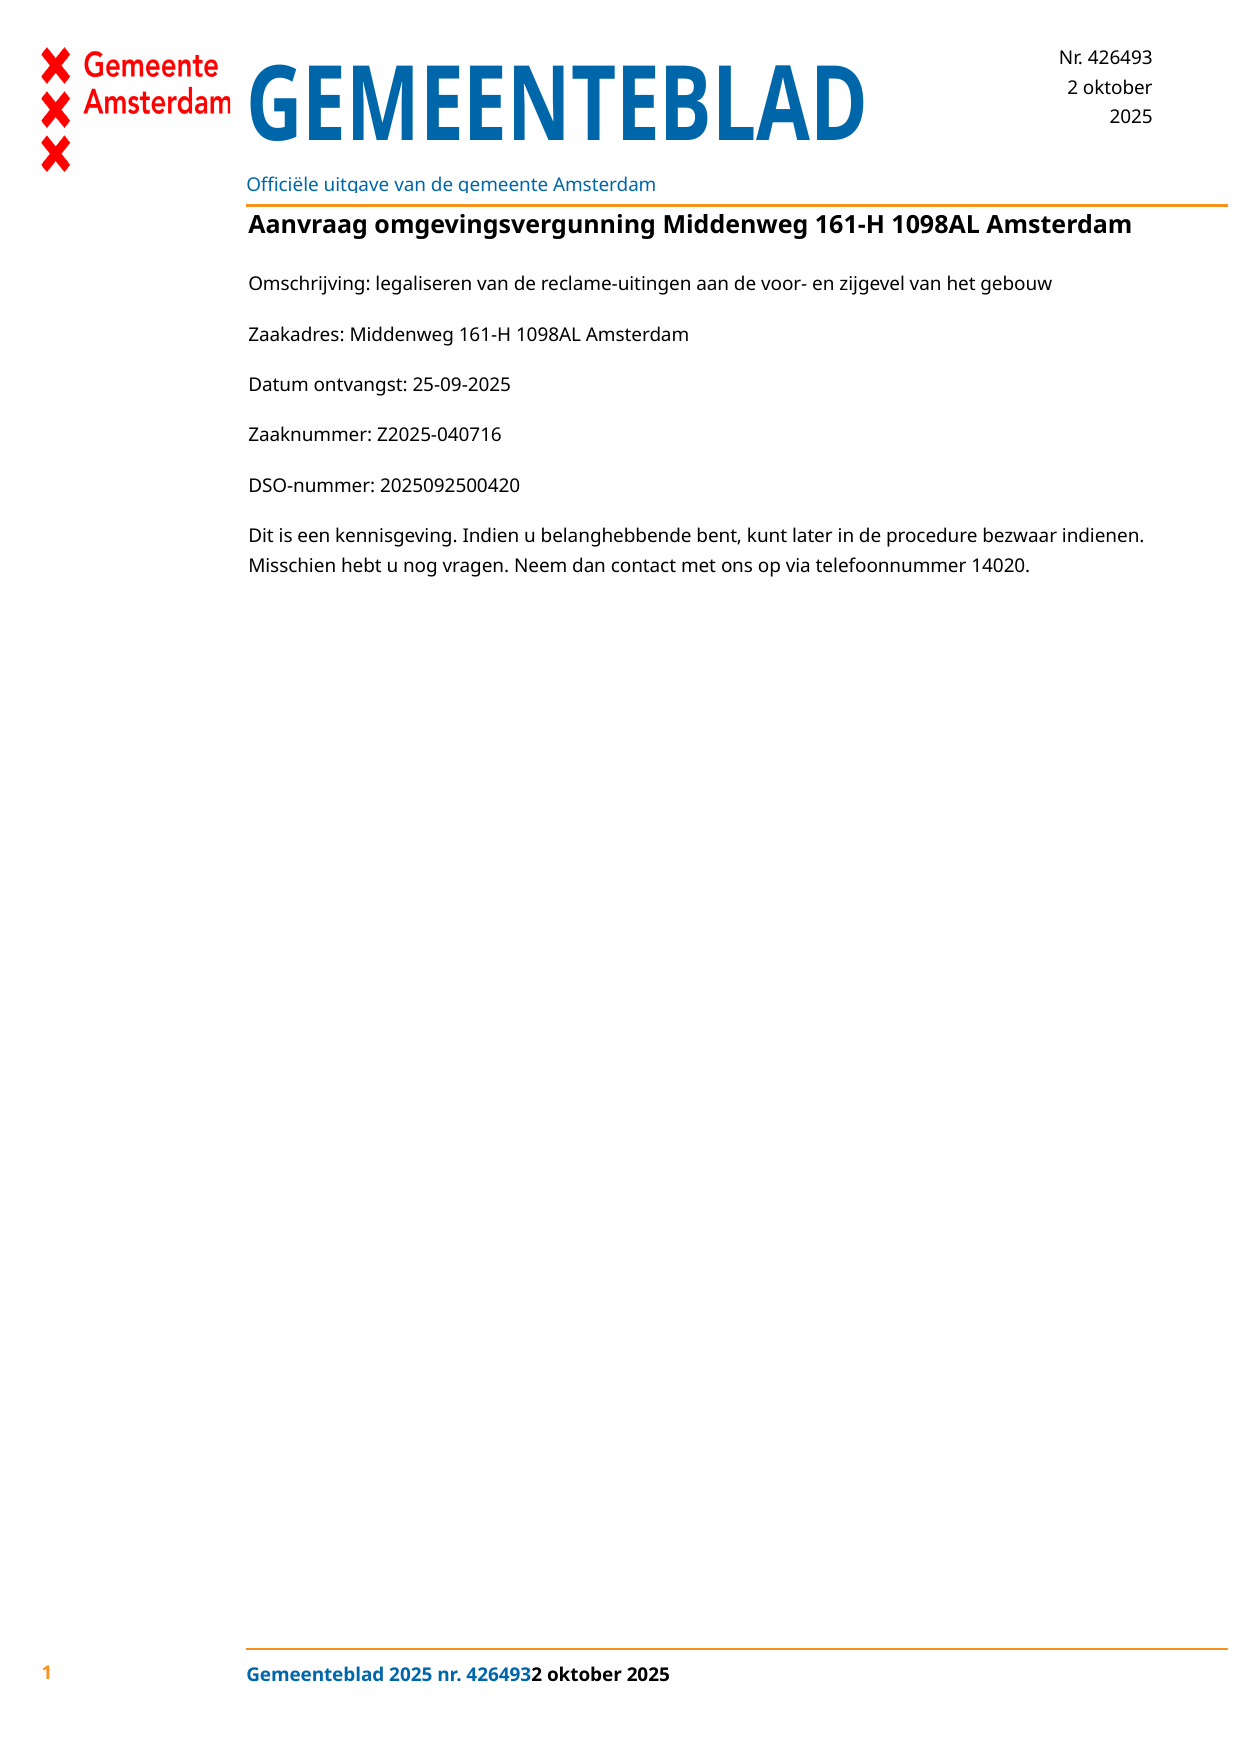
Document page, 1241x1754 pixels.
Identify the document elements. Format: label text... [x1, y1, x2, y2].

text Aanvraag omgevingsvergunning Middenweg 161-H 1098AL Amsterdam [248, 207, 1152, 241]
text Zaakadres: Middenweg 161-H 1098AL Amsterdam [248, 321, 1152, 346]
picture [41, 47, 231, 172]
text Dit is een kennisgeving. Indien u belanghebbende bent, kunt later in de procedure bezwaar indienen. Misschien hebt u nog vragen. Neem dan contact met ons op via telefoonnummer 14020. [248, 522, 1152, 578]
text Omschrijving: legaliseren van de reclame-uitingen aan de voor- en zijgevel van het gebouw [248, 270, 1152, 296]
text DSO-nummer: 2025092500420 [248, 472, 1152, 498]
text Datum ontvangst: 25-09-2025 [248, 371, 1152, 397]
text Zaaknummer: Z2025-040716 [248, 422, 1152, 447]
